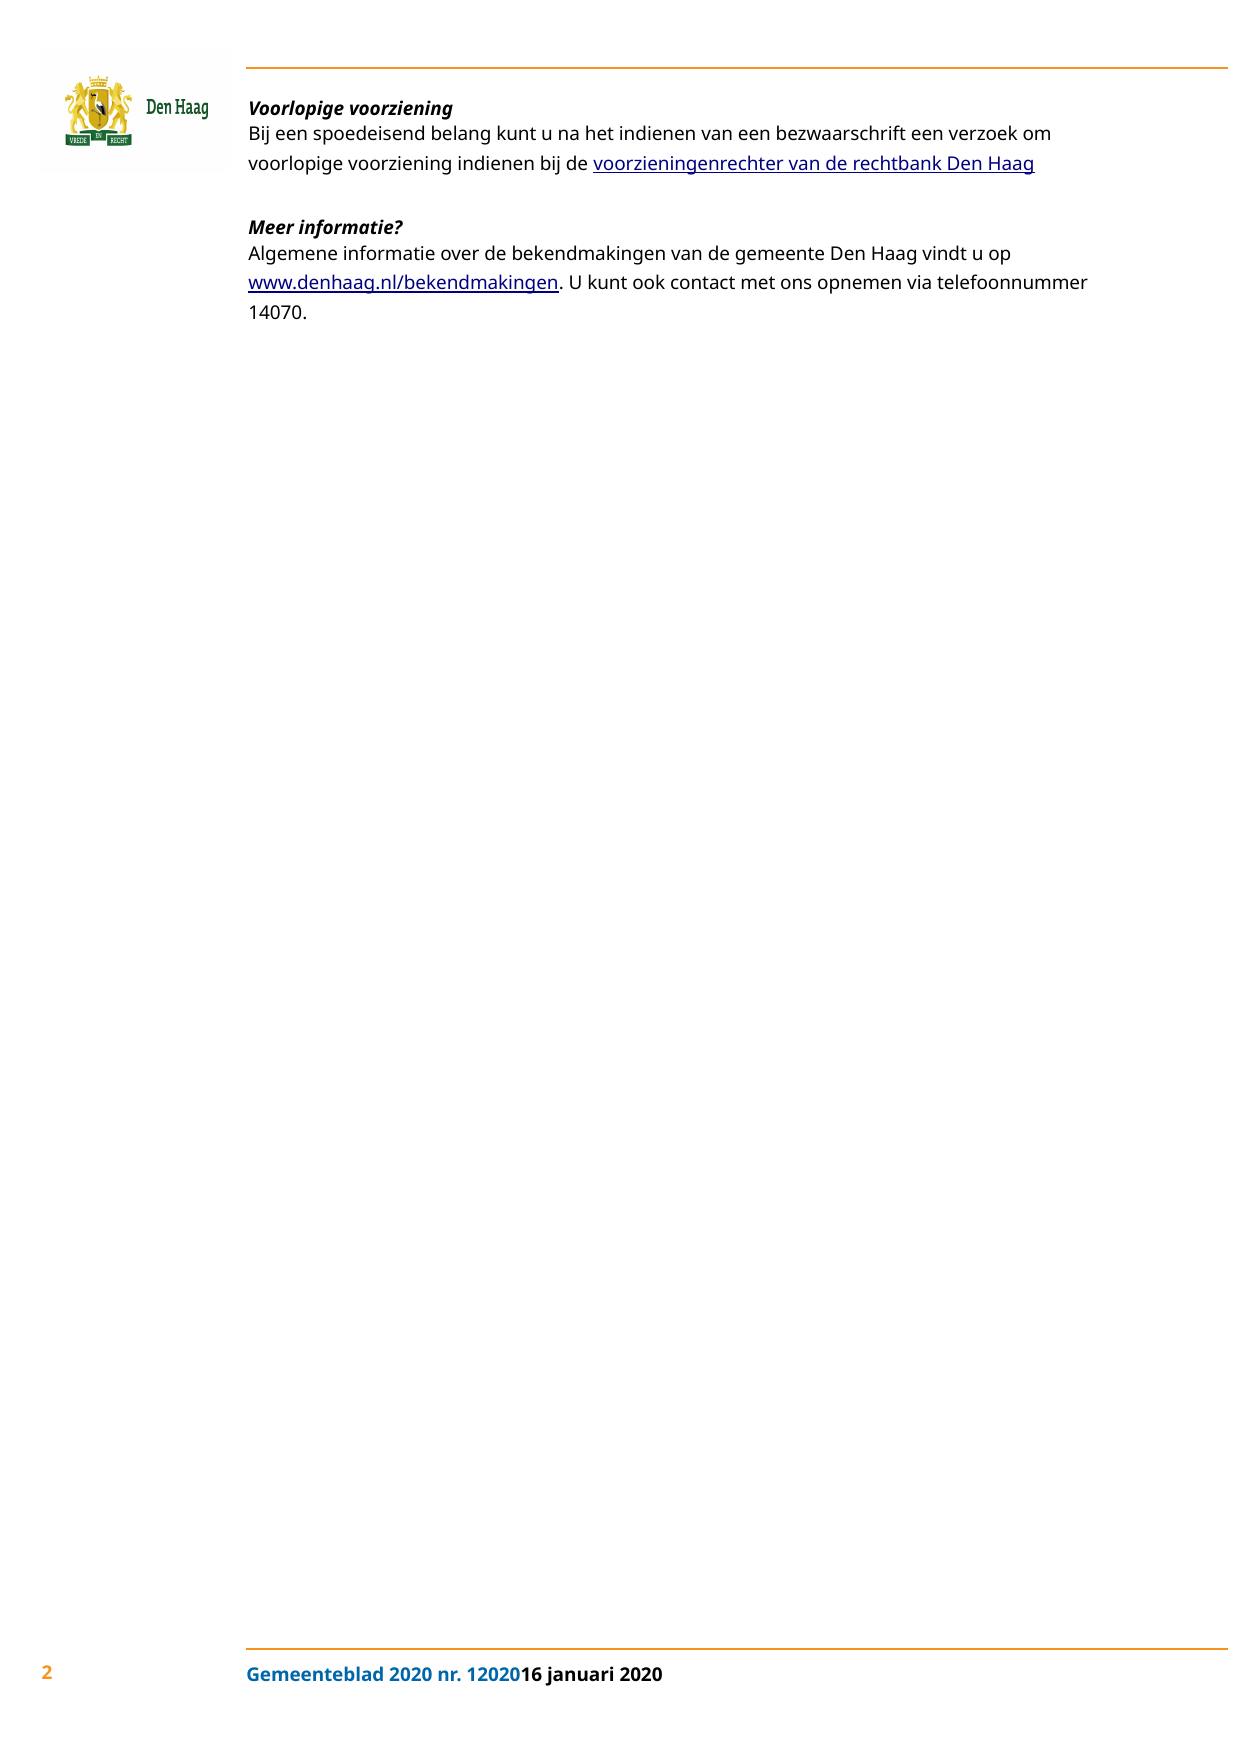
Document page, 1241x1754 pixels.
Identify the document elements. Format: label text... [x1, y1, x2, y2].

text Meer informatie? [248, 214, 1152, 240]
text Algemene informatie over de bekendmakingen van de gemeente Den Haag vindt u op www.denhaag.nl/bekendmakingen. U kunt ook contact met ons opnemen via telefoonnummer 14070. [248, 240, 1152, 325]
text Bij een spoedeisend belang kunt u na het indienen van een bezwaarschrift een verzoek om voorlopige voorziening indienen bij de voorzieningenrechter van de rechtbank Den Haag [248, 121, 1152, 176]
text Voorlopige voorziening [248, 95, 1152, 121]
picture [41, 47, 231, 172]
